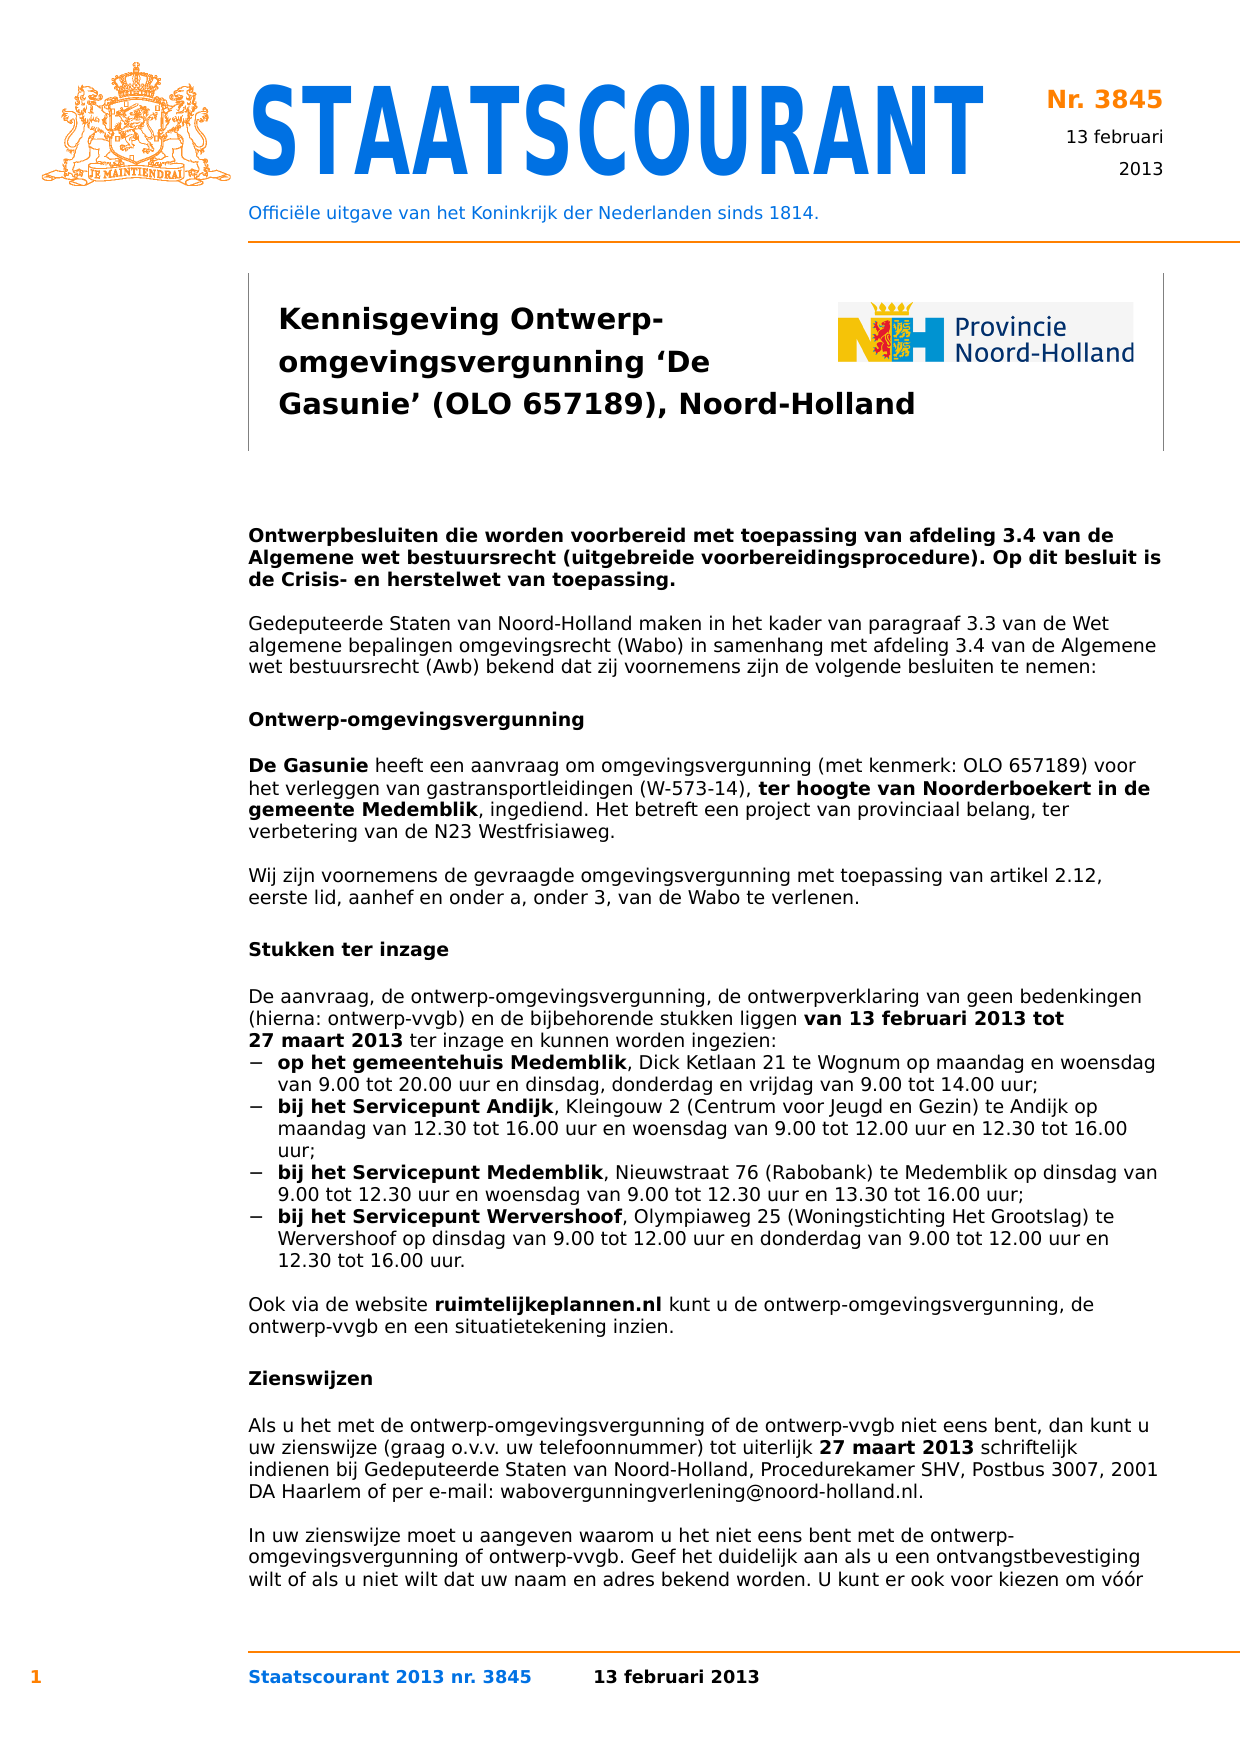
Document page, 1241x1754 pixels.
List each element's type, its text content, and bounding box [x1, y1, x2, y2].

text In uw zienswijze moet u aangeven waarom u het niet eens bent met de ontwerp-omgevingsvergunning of ontwerp-vvgb. Geef het duidelijk aan als u een ontvangstbevestiging wilt of als u niet wilt dat uw naam en adres bekend worden. U kunt er ook voor kiezen om vóór [248, 1524, 1163, 1590]
text − bij het Servicepunt Wervershoof, Olympiaweg 25 (Woningstichting Het Grootslag) te Wervershoof op dinsdag van 9.00 tot 12.00 uur en donderdag van 9.00 tot 12.00 uur en 12.30 tot 16.00 uur. [248, 1206, 1163, 1272]
subtitle Kennisgeving Ontwerp-omgevingsvergunning ‘De Gasunie’ (OLO 657189), Noord-Holland [249, 273, 1163, 451]
text De Gasunie heeft een aanvraag om omgevingsvergunning (met kenmerk: OLO 657189) voor het verleggen van gastransportleidingen (W-573-14), ter hoogte van Noorderboekert in de gemeente Medemblik, ingediend. Het betreft een project van provinciaal belang, ter verbetering van de N23 Westfrisiaweg. [248, 755, 1163, 843]
text Als u het met de ontwerp-omgevingsvergunning of de ontwerp-vvgb niet eens bent, dan kunt u uw zienswijze (graag o.v.v. uw telefoonnummer) tot uiterlijk 27 maart 2013 schriftelijk indienen bij Gedeputeerde Staten van Noord-Holland, Procedurekamer SHV, Postbus 3007, 2001 DA Haarlem of per e-mail: wabovergunningverlening@noord-holland.nl. [248, 1415, 1163, 1503]
text − bij het Servicepunt Medemblik, Nieuwstraat 76 (Rabobank) te Medemblik op dinsdag van 9.00 tot 12.30 uur en woensdag van 9.00 tot 12.30 uur en 13.30 tot 16.00 uur; [248, 1162, 1163, 1206]
text Ook via de website ruimtelijkeplannen.nl kunt u de ontwerp-omgevingsvergunning, de ontwerp-vvgb en een situatietekening inzien. [248, 1294, 1163, 1338]
table_header [25, 62, 248, 241]
text − bij het Servicepunt Andijk, Kleingouw 2 (Centrum voor Jeugd en Gezin) te Andijk op maandag van 12.30 tot 16.00 uur en woensdag van 9.00 tot 12.00 uur en 12.30 tot 16.00 uur; [248, 1096, 1163, 1162]
table_cell 2013 [998, 153, 1240, 203]
text − op het gemeentehuis Medemblik, Dick Ketlaan 21 te Wognum op maandag en woensdag van 9.00 tot 20.00 uur en dinsdag, donderdag en vrijdag van 9.00 tot 14.00 uur; [248, 1052, 1163, 1096]
text Gedeputeerde Staten van Noord-Holland maken in het kader van paragraaf 3.3 van de Wet algemene bepalingen omgevingsrecht (Wabo) in samenhang met afdeling 3.4 van de Algemene wet bestuursrecht (Awb) bekend dat zij voornemens zijn de volgende besluiten te nemen: [248, 612, 1163, 678]
text Wij zijn voornemens de gevraagde omgevingsvergunning met toepassing van artikel 2.12, eerste lid, aanhef en onder a, onder 3, van de Wabo te verlenen. [248, 865, 1163, 909]
picture [838, 302, 1134, 362]
text Ontwerpbesluiten die worden voorbereid met toepassing van afdeling 3.4 van de Algemene wet bestuursrecht (uitgebreide voorbereidingsprocedure). Op dit besluit is de Crisis- en herstelwet van toepassing. [248, 525, 1163, 591]
text De aanvraag, de ontwerp-omgevingsvergunning, de ontwerpverklaring van geen bedenkingen (hierna: ontwerp-vvgb) en de bijbehorende stukken liggen van 13 februari 2013 tot 27 maart 2013 ter inzage en kunnen worden ingezien: [248, 986, 1163, 1052]
picture [896, 323, 910, 337]
table_header STAATSCOURANT [248, 62, 998, 203]
picture [914, 348, 925, 362]
table_header Nr. 3845 [998, 62, 1240, 121]
subtitle Zienswijzen [248, 1368, 1163, 1390]
table_cell Officiële uitgave van het Koninkrijk der Nederlanden sinds 1814. [248, 203, 1240, 241]
subtitle Stukken ter inzage [248, 939, 1163, 961]
table_cell 13 februari [998, 121, 1240, 153]
picture [41, 62, 231, 186]
picture [896, 343, 909, 356]
subtitle Ontwerp-omgevingsvergunning [248, 708, 1163, 730]
